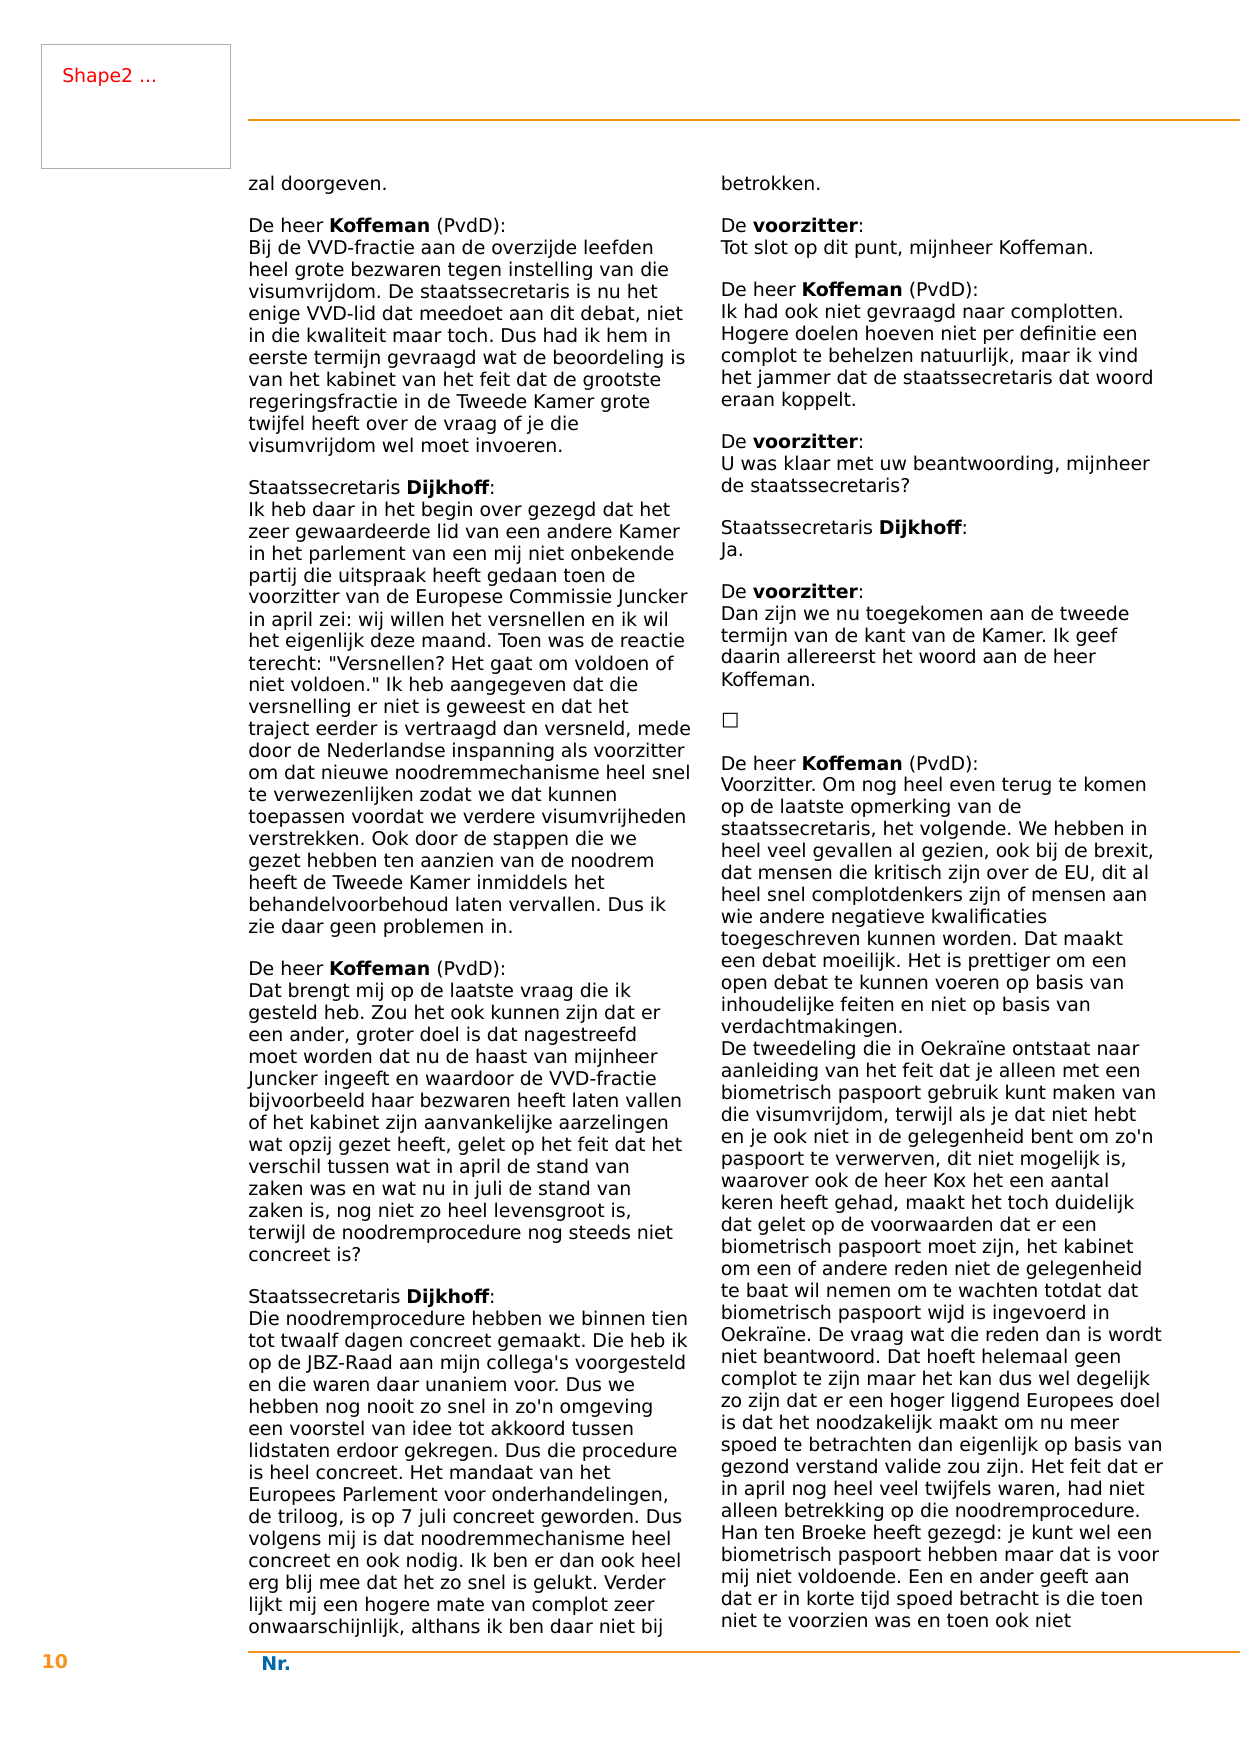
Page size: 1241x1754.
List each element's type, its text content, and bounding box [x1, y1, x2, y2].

text Ik heb daar in het begin over gezegd dat het zeer gewaardeerde lid van een andere Kamer in het parlement van een mij niet onbekende partij die uitspraak heeft gedaan toen de voorzitter van de Europese Commissie Juncker in april zei: wij willen het versnellen en ik wil het eigenlijk deze maand. Toen was de reactie terecht: "Versnellen? Het gaat om voldoen of niet voldoen." Ik heb aangegeven dat die versnelling er niet is geweest en dat het traject eerder is vertraagd dan versneld, mede door de Nederlandse inspanning als voorzitter om dat nieuwe noodremmechanisme heel snel te verwezenlijken zodat we dat kunnen toepassen voordat we verdere visumvrijheden verstrekken. Ook door de stappen die we gezet hebben ten aanzien van de noodrem heeft de Tweede Kamer inmiddels het behandelvoorbehoud laten vervallen. Dus ik zie daar geen problemen in. [248, 498, 691, 938]
text De heer Koffeman (PvdD): [248, 215, 691, 237]
text Ik had ook niet gevraagd naar complotten. Hogere doelen hoeven niet per definitie een complot te behelzen natuurlijk, maar ik vind het jammer dat de staatssecretaris dat woord eraan koppelt. [721, 301, 1163, 411]
text Dat brengt mij op de laatste vraag die ik gesteld heb. Zou het ook kunnen zijn dat er een ander, groter doel is dat nagestreefd moet worden dat nu de haast van mijnheer Juncker ingeeft en waardoor de VVD-fractie bijvoorbeeld haar bezwaren heeft laten vallen of het kabinet zijn aanvankelijke aarzelingen wat opzij gezet heeft, gelet op het feit dat het verschil tussen wat in april de stand van zaken was en wat nu in juli de stand van zaken is, nog niet zo heel levensgroot is, terwijl de noodremprocedure nog steeds niet concreet is? [248, 980, 691, 1266]
text zal doorgeven. [248, 173, 691, 195]
text De voorzitter: [721, 215, 1163, 237]
text Staatssecretaris Dijkhoff: [721, 517, 1163, 538]
text Die noodremprocedure hebben we binnen tien tot twaalf dagen concreet gemaakt. Die heb ik op de JBZ-Raad aan mijn collega's voorgesteld en die waren daar unaniem voor. Dus we hebben nog nooit zo snel in zo'n omgeving een voorstel van idee tot akkoord tussen lidstaten erdoor gekregen. Dus die procedure is heel concreet. Het mandaat van het Europees Parlement voor onderhandelingen, de triloog, is op 7 juli concreet geworden. Dus volgens mij is dat noodremmechanisme heel concreet en ook nodig. Ik ben er dan ook heel erg blij mee dat het zo snel is gelukt. Verder lijkt mij een hogere mate van complot zeer onwaarschijnlijk, althans ik ben daar niet bij [248, 1308, 691, 1637]
text betrokken. [721, 173, 1163, 195]
text De voorzitter: [721, 431, 1163, 453]
text Ja. [721, 538, 1163, 561]
text Staatssecretaris Dijkhoff: [248, 1286, 691, 1308]
text De heer Koffeman (PvdD): [721, 752, 1163, 774]
text Dan zijn we nu toegekomen aan de tweede termijn van de kant van de Kamer. Ik geef daarin allereerst het woord aan de heer Koffeman. [721, 602, 1163, 690]
text De tweedeling die in Oekraïne ontstaat naar aanleiding van het feit dat je alleen met een biometrisch paspoort gebruik kunt maken van die visumvrijdom, terwijl als je dat niet hebt en je ook niet in de gelegenheid bent om zo'n paspoort te verwerven, dit niet mogelijk is, waarover ook de heer Kox het een aantal keren heeft gehad, maakt het toch duidelijk dat gelet op de voorwaarden dat er een biometrisch paspoort moet zijn, het kabinet om een of andere reden niet de gelegenheid te baat wil nemen om te wachten totdat dat biometrisch paspoort wijd is ingevoerd in Oekraïne. De vraag wat die reden dan is wordt niet beantwoord. Dat hoeft helemaal geen complot te zijn maar het kan dus wel degelijk zo zijn dat er een hoger liggend Europees doel is dat het noodzakelijk maakt om nu meer spoed te betrachten dan eigenlijk op basis van gezond verstand valide zou zijn. Het feit dat er in april nog heel veel twijfels waren, had niet alleen betrekking op die noodremprocedure. Han ten Broeke heeft gezegd: je kunt wel een biometrisch paspoort hebben maar dat is voor mij niet voldoende. Een en ander geeft aan dat er in korte tijd spoed betracht is die toen niet te voorzien was en toen ook niet [721, 1038, 1163, 1632]
text Tot slot op dit punt, mijnheer Koffeman. [721, 237, 1163, 259]
text ⬜ [721, 710, 1163, 732]
text Voorzitter. Om nog heel even terug te komen op de laatste opmerking van de staatssecretaris, het volgende. We hebben in heel veel gevallen al gezien, ook bij de brexit, dat mensen die kritisch zijn over de EU, dit al heel snel complotdenkers zijn of mensen aan wie andere negatieve kwalificaties toegeschreven kunnen worden. Dat maakt een debat moeilijk. Het is prettiger om een open debat te kunnen voeren op basis van inhoudelijke feiten en niet op basis van verdachtmakingen. [721, 774, 1163, 1038]
text Staatssecretaris Dijkhoff: [248, 477, 691, 498]
text U was klaar met uw beantwoording, mijnheer de staatssecretaris? [721, 453, 1163, 497]
text De heer Koffeman (PvdD): [248, 958, 691, 980]
text De voorzitter: [721, 581, 1163, 602]
text Bij de VVD-fractie aan de overzijde leefden heel grote bezwaren tegen instelling van die visumvrijdom. De staatssecretaris is nu het enige VVD-lid dat meedoet aan dit debat, niet in die kwaliteit maar toch. Dus had ik hem in eerste termijn gevraagd wat de beoordeling is van het kabinet van het feit dat de grootste regeringsfractie in de Tweede Kamer grote twijfel heeft over de vraag of je die visumvrijdom wel moet invoeren. [248, 237, 691, 457]
text De heer Koffeman (PvdD): [721, 279, 1163, 301]
